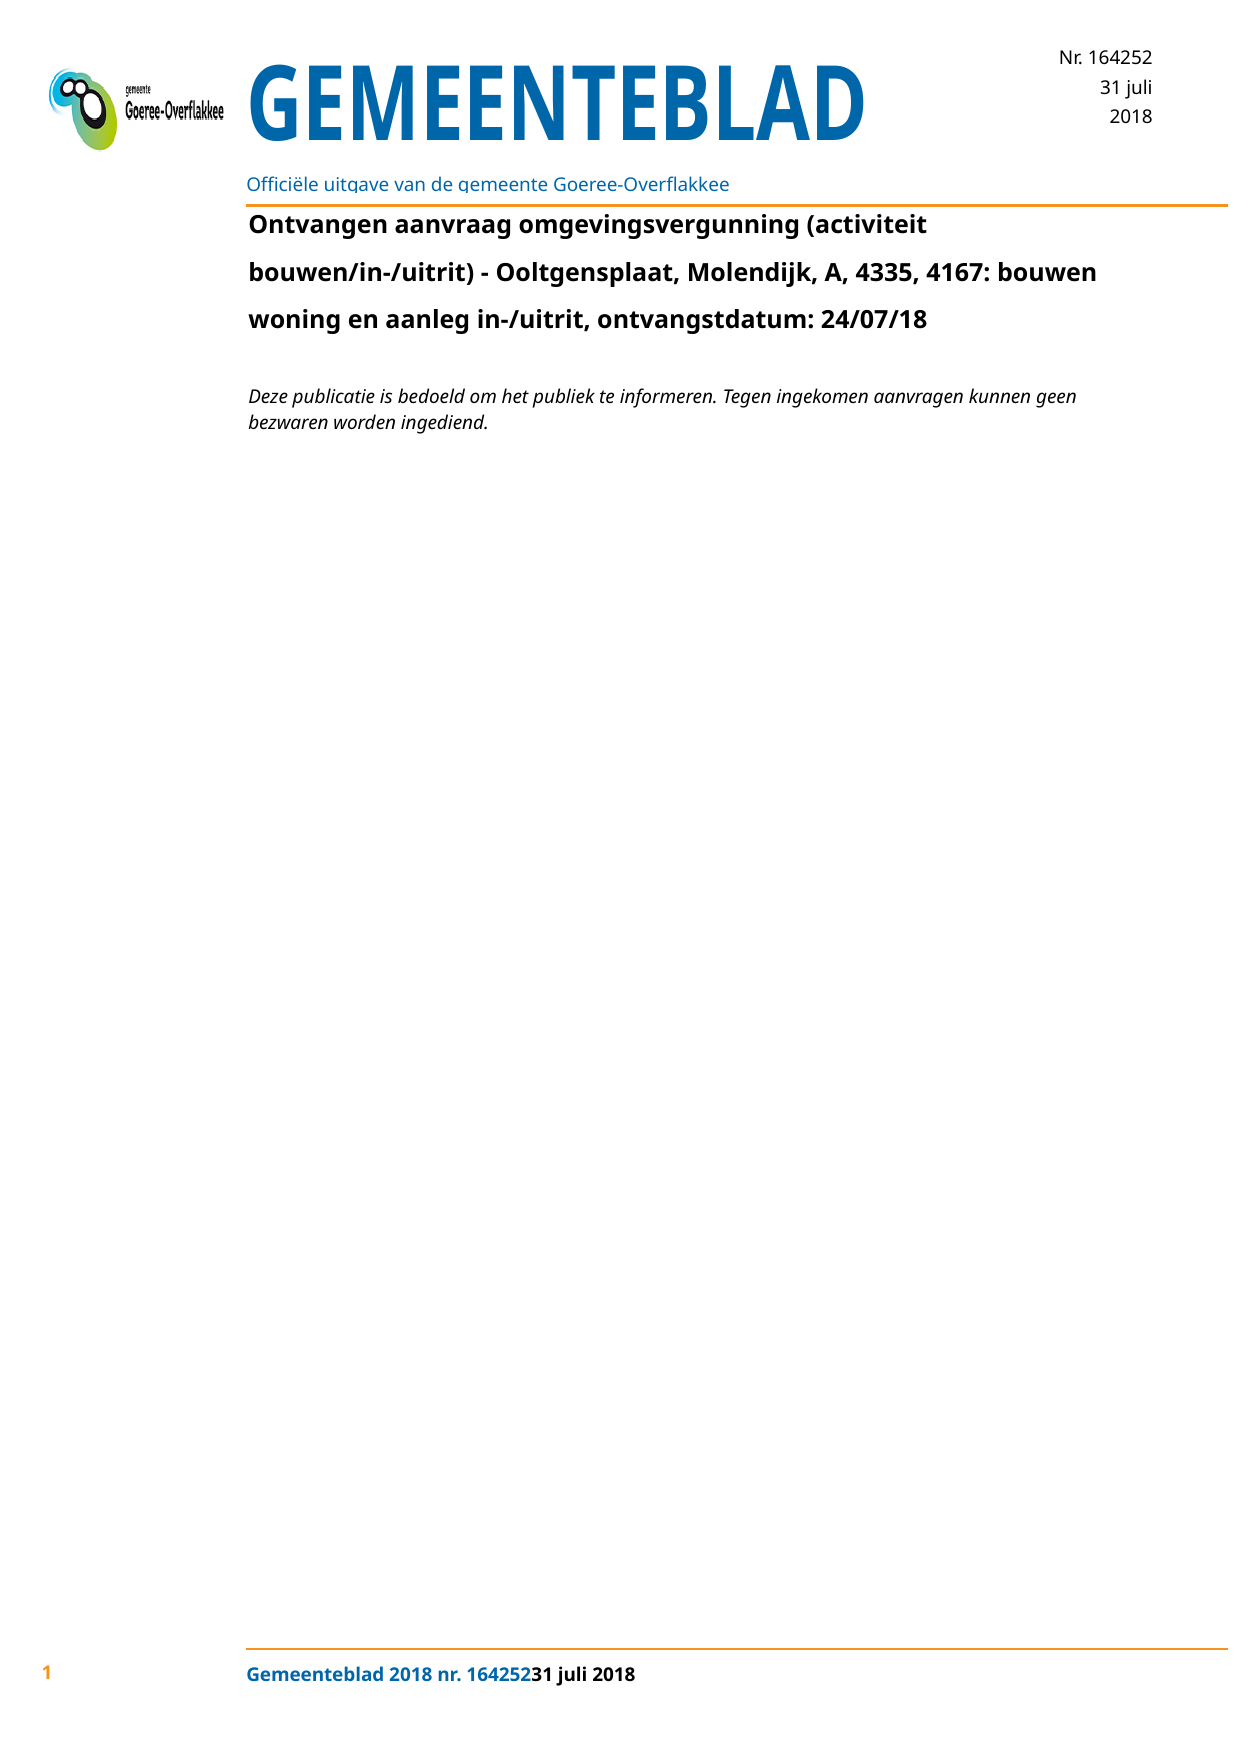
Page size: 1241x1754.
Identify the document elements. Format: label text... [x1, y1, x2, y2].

text Deze publicatie is bedoeld om het publiek te informeren. Tegen ingekomen aanvragen kunnen geen bezwaren worden ingediend. [248, 384, 1152, 435]
picture [41, 47, 231, 172]
text Ontvangen aanvraag omgevingsvergunning (activiteit bouwen/in-/uitrit) - Ooltgensplaat, Molendijk, A, 4335, 4167: bouwen woning en aanleg in-/uitrit, ontvangstdatum: 24/07/18 [248, 207, 1152, 336]
